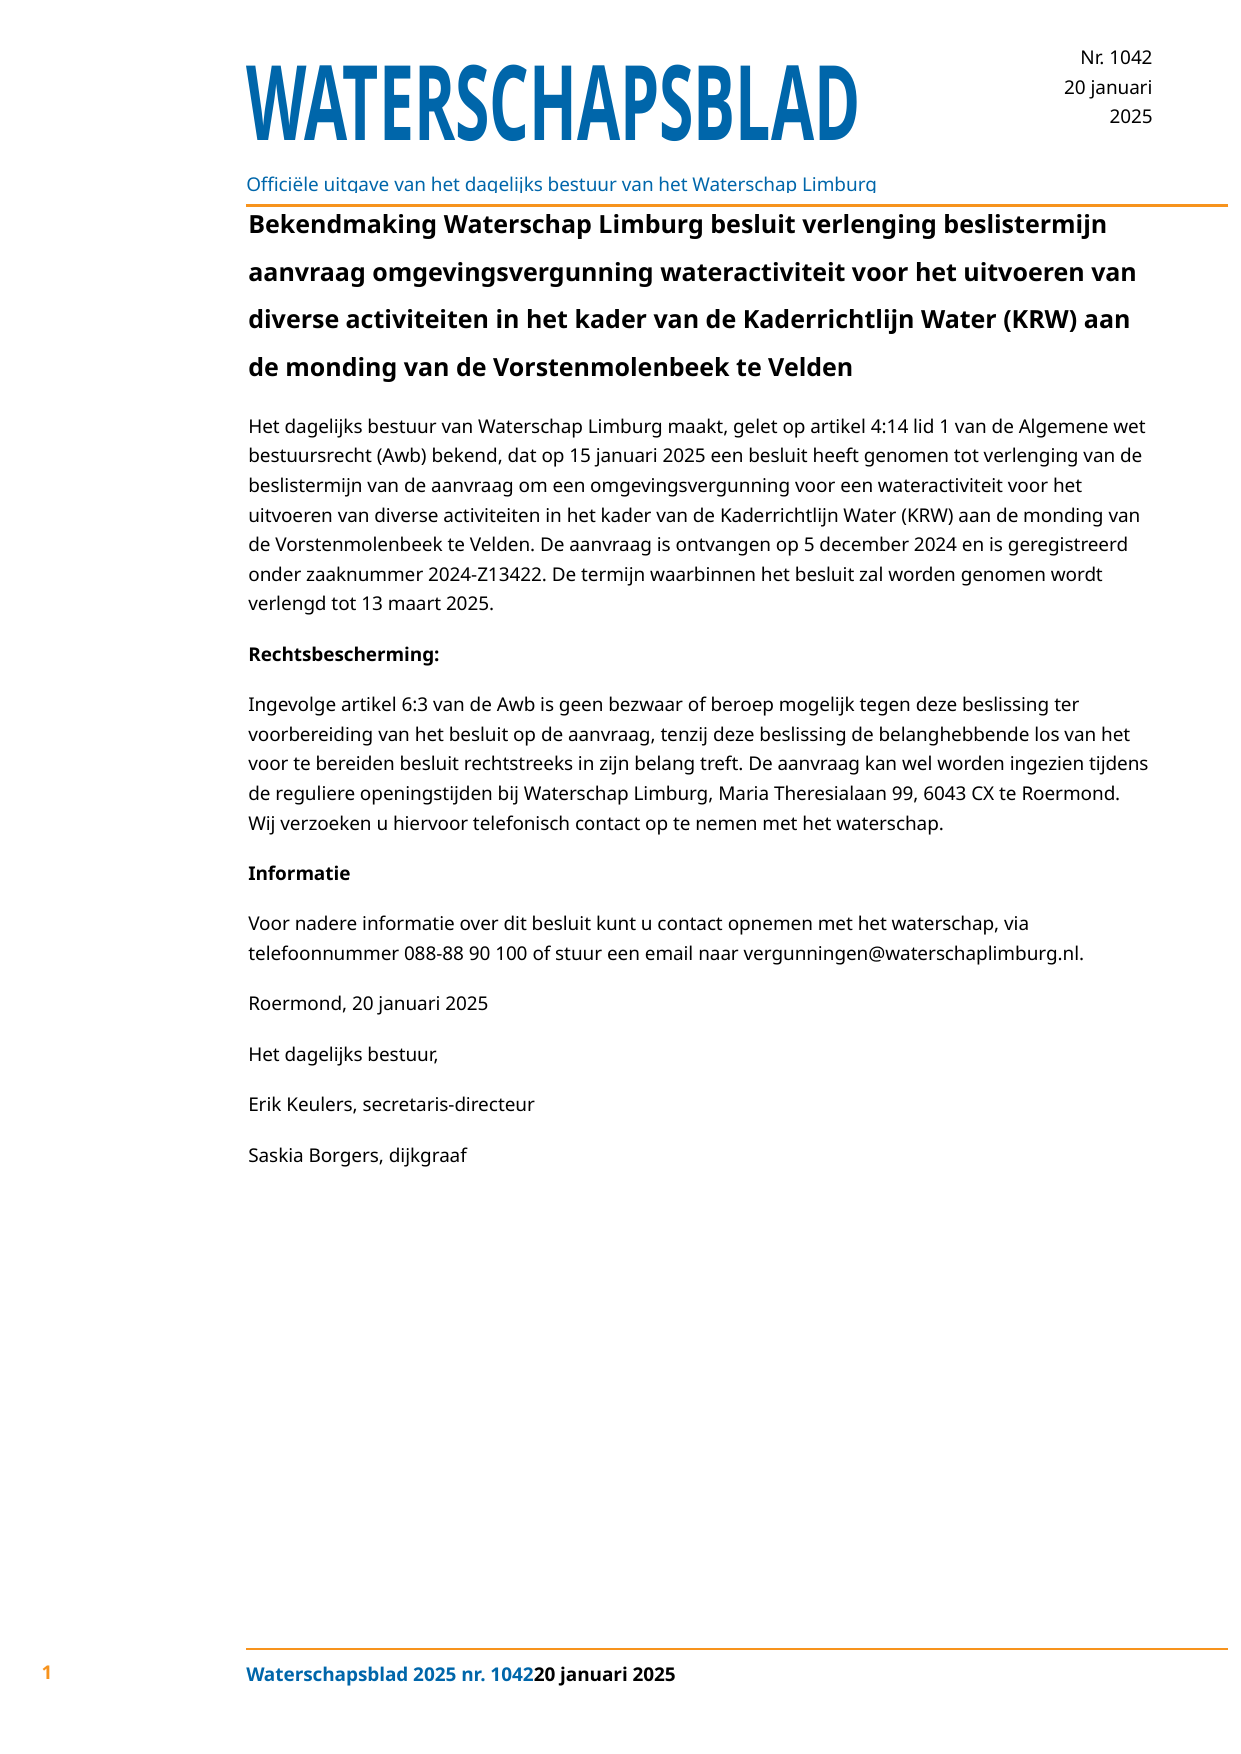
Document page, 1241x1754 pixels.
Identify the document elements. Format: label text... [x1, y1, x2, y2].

text Voor nadere informatie over dit besluit kunt u contact opnemen met het waterschap, via telefoonnummer 088-88 90 100 of stuur een email naar vergunningen@waterschaplimburg.nl. [248, 911, 1152, 966]
text Ingevolge artikel 6:3 van de Awb is geen bezwaar of beroep mogelijk tegen deze beslissing ter voorbereiding van het besluit op de aanvraag, tenzij deze beslissing de belanghebbende los van het voor te bereiden besluit rechtstreeks in zijn belang treft. De aanvraag kan wel worden ingezien tijdens de reguliere openingstijden bij Waterschap Limburg, Maria Theresialaan 99, 6043 CX te Roermond. Wij verzoeken u hiervoor telefonisch contact op te nemen met het waterschap. [248, 691, 1152, 836]
text Informatie [248, 860, 1152, 886]
text Bekendmaking Waterschap Limburg besluit verlenging beslistermijn aanvraag omgevingsvergunning wateractiviteit voor het uitvoeren van diverse activiteiten in het kader van de Kaderrichtlijn Water (KRW) aan de monding van de Vorstenmolenbeek te Velden [248, 207, 1152, 384]
text Het dagelijks bestuur, [248, 1041, 1152, 1067]
text Erik Keulers, secretaris-directeur [248, 1091, 1152, 1117]
picture [41, 47, 231, 172]
text Saskia Borgers, dijkgraaf [248, 1142, 1152, 1168]
text Het dagelijks bestuur van Waterschap Limburg maakt, gelet op artikel 4:14 lid 1 van de Algemene wet bestuursrecht (Awb) bekend, dat op 15 januari 2025 een besluit heeft genomen tot verlenging van de beslistermijn van de aanvraag om een omgevingsvergunning voor een wateractiviteit voor het uitvoeren van diverse activiteiten in het kader van de Kaderrichtlijn Water (KRW) aan de monding van de Vorstenmolenbeek te Velden. De aanvraag is ontvangen op 5 december 2024 en is geregistreerd onder zaaknummer 2024-Z13422. De termijn waarbinnen het besluit zal worden genomen wordt verlengd tot 13 maart 2025. [248, 413, 1152, 616]
text Roermond, 20 januari 2025 [248, 991, 1152, 1016]
text Rechtsbescherming: [248, 641, 1152, 667]
